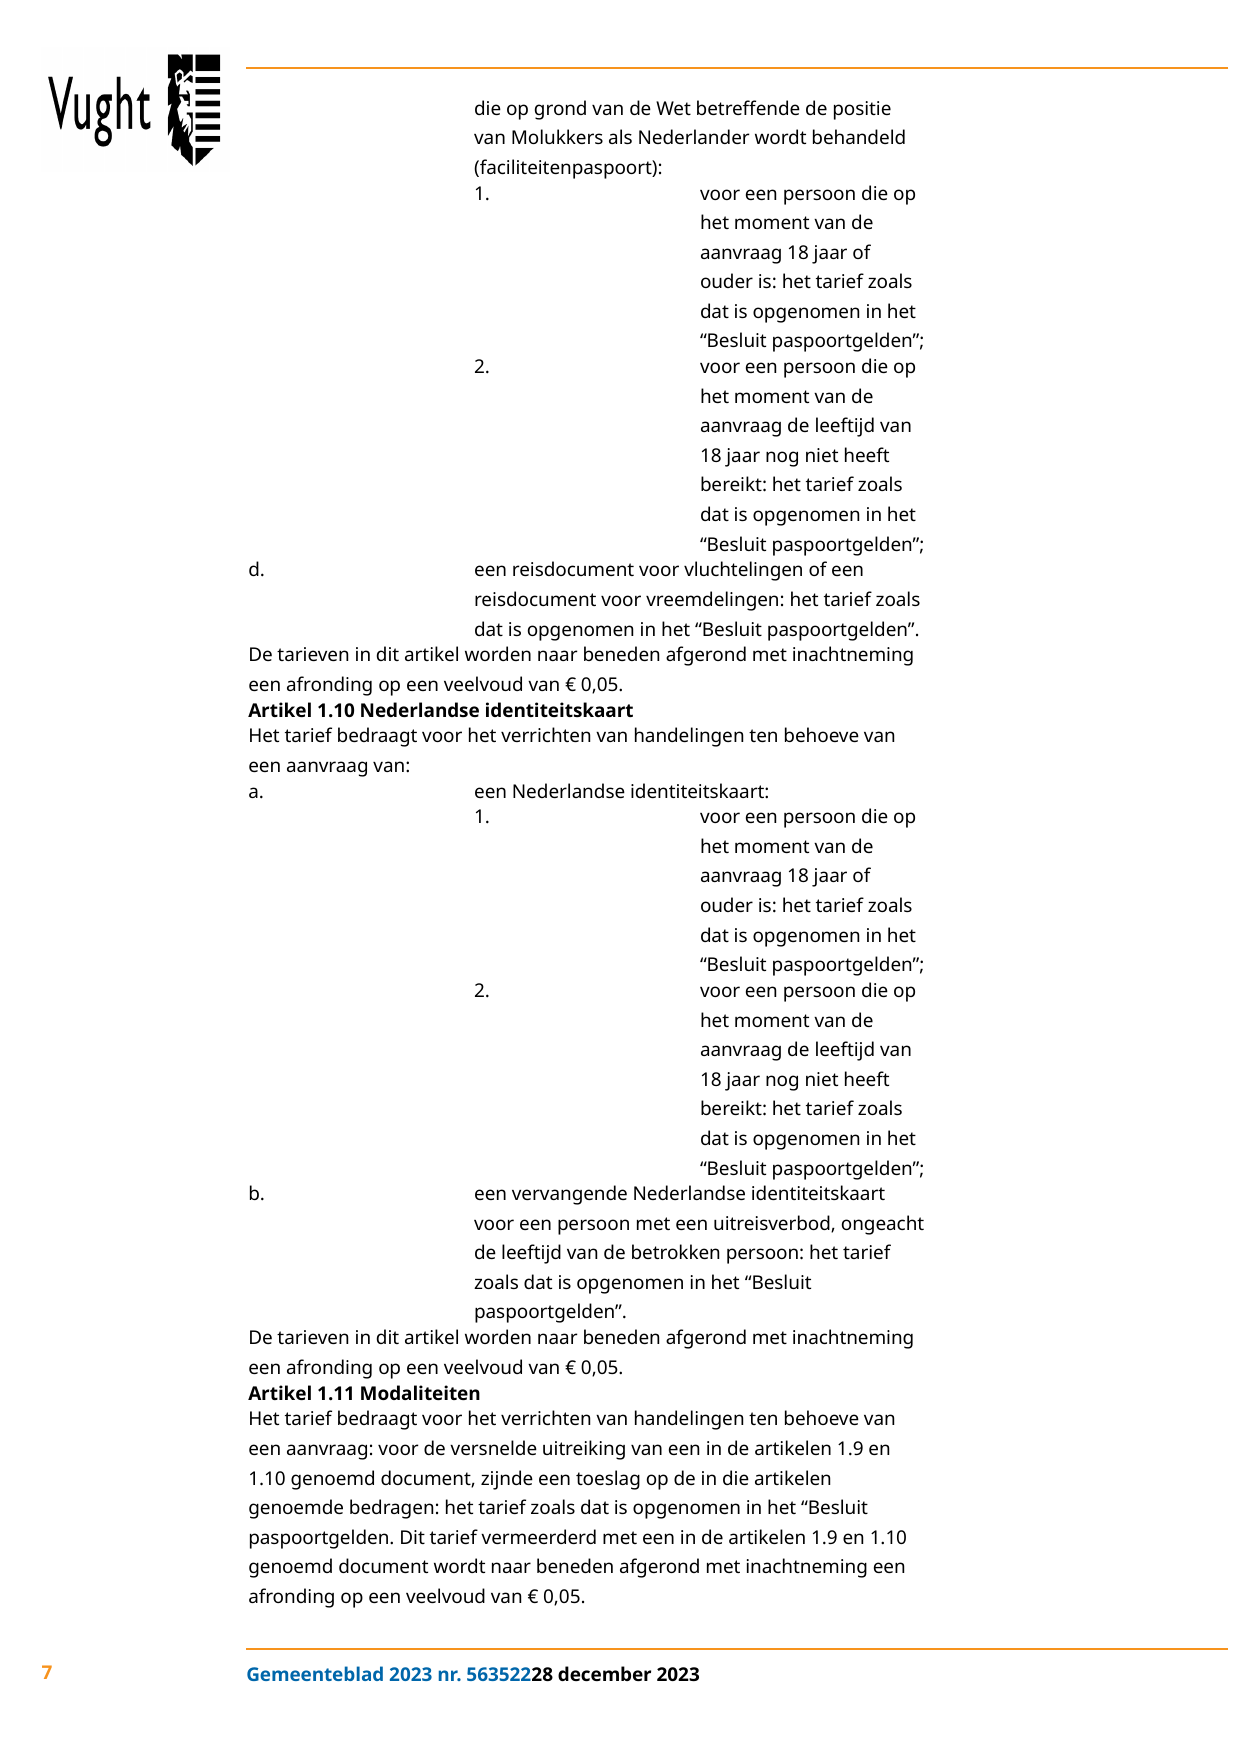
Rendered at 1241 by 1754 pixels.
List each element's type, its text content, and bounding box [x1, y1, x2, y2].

table_cell [926, 1406, 1152, 1609]
table_cell [926, 1380, 1152, 1406]
table_cell [926, 1325, 1152, 1380]
table_cell [926, 557, 1152, 641]
table_cell [248, 180, 474, 353]
table_cell 2. [474, 353, 700, 557]
table_cell een reisdocument voor vluchtelingen of een reisdocument voor vreemdelingen: het tarief zoals dat is opgenomen in het “Besluit paspoortgelden”. [474, 557, 926, 641]
table_cell die op grond van de Wet betreffende de positie van Molukkers als Nederlander wordt behandeld (faciliteitenpaspoort): [474, 95, 926, 180]
table_cell Artikel 1.11 Modaliteiten [248, 1380, 926, 1406]
table_cell De tarieven in dit artikel worden naar beneden afgerond met inachtneming een afronding op een veelvoud van € 0,05. [248, 1325, 926, 1380]
table_cell Het tarief bedraagt voor het verrichten van handelingen ten behoeve van een aanvraag: voor de versnelde uitreiking van een in de artikelen 1.9 en 1.10 genoemd document, zijnde een toeslag op de in die artikelen genoemde bedragen: het tarief zoals dat is opgenomen in het “Besluit paspoortgelden. Dit tarief vermeerderd met een in de artikelen 1.9 en 1.10 genoemd document wordt naar beneden afgerond met inachtneming een afronding op een veelvoud van € 0,05. [248, 1406, 926, 1609]
table_cell a. [248, 778, 474, 803]
table_cell voor een persoon die op het moment van de aanvraag de leeftijd van 18 jaar nog niet heeft bereikt: het tarief zoals dat is opgenomen in het “Besluit paspoortgelden”; [700, 977, 926, 1180]
table_cell [926, 1180, 1152, 1324]
table_cell [926, 95, 1152, 180]
table_cell 1. [474, 180, 700, 353]
table_cell 2. [474, 977, 700, 1180]
table_cell b. [248, 1180, 474, 1324]
table_cell De tarieven in dit artikel worden naar beneden afgerond met inachtneming een afronding op een veelvoud van € 0,05. [248, 641, 926, 697]
table_cell [926, 723, 1152, 778]
table_cell [248, 977, 474, 1180]
table_cell 1. [474, 804, 700, 977]
table_cell een vervangende Nederlandse identiteitskaart voor een persoon met een uitreisverbod, ongeacht de leeftijd van de betrokken persoon: het tarief zoals dat is opgenomen in het “Besluit paspoortgelden”. [474, 1180, 926, 1324]
table_cell [248, 95, 474, 180]
table_cell voor een persoon die op het moment van de aanvraag de leeftijd van 18 jaar nog niet heeft bereikt: het tarief zoals dat is opgenomen in het “Besluit paspoortgelden”; [700, 353, 926, 557]
table_cell [926, 353, 1152, 557]
table_cell een Nederlandse identiteitskaart: [474, 778, 926, 803]
table_cell Het tarief bedraagt voor het verrichten van handelingen ten behoeve van een aanvraag van: [248, 723, 926, 778]
table_cell Artikel 1.10 Nederlandse identiteitskaart [248, 697, 926, 722]
table_cell [926, 697, 1152, 722]
table_cell [248, 804, 474, 977]
table_cell [926, 804, 1152, 977]
table_cell [926, 778, 1152, 803]
table_cell voor een persoon die op het moment van de aanvraag 18 jaar of ouder is: het tarief zoals dat is opgenomen in het “Besluit paspoortgelden”; [700, 804, 926, 977]
table_cell [926, 180, 1152, 353]
picture [41, 47, 231, 172]
table_cell d. [248, 557, 474, 641]
table_cell voor een persoon die op het moment van de aanvraag 18 jaar of ouder is: het tarief zoals dat is opgenomen in het “Besluit paspoortgelden”; [700, 180, 926, 353]
table_cell [926, 641, 1152, 697]
table_cell [926, 977, 1152, 1180]
table_cell [248, 353, 474, 557]
